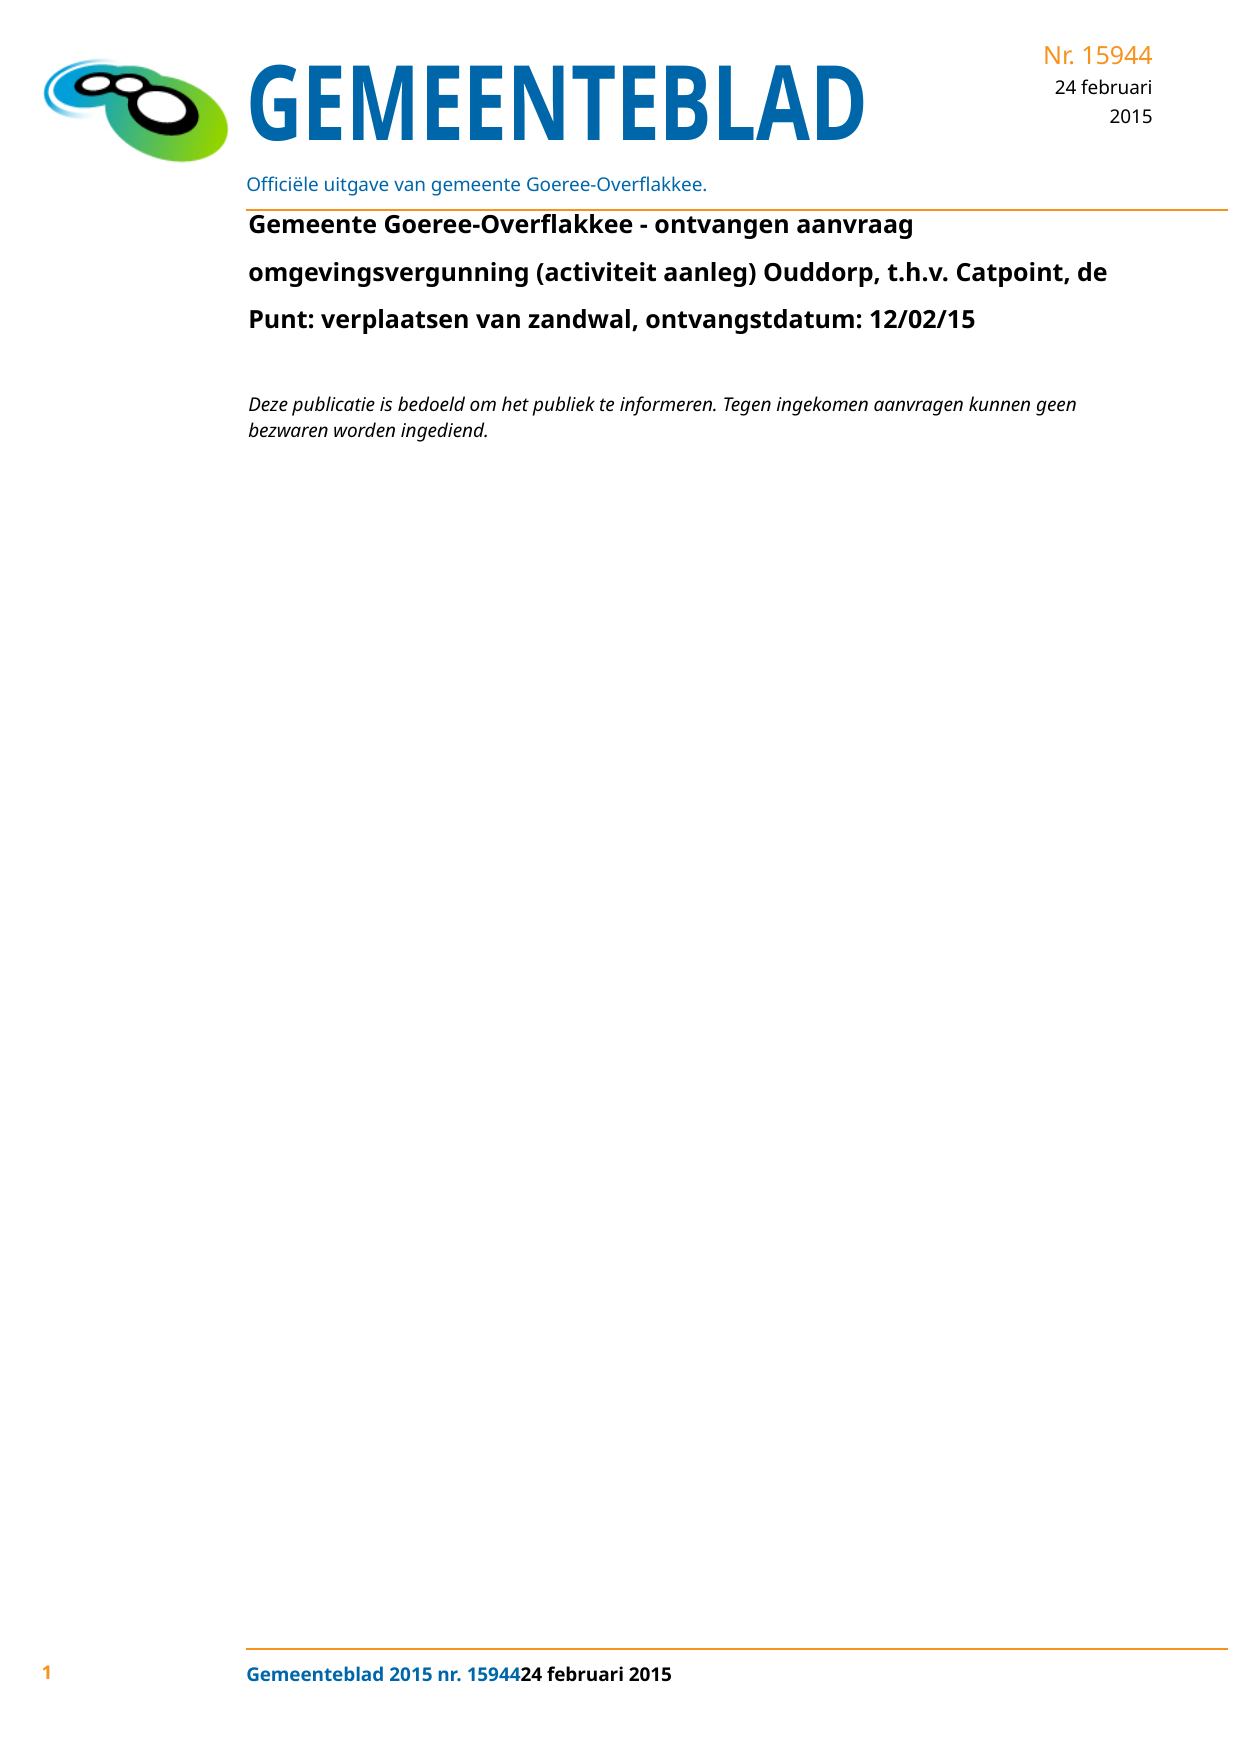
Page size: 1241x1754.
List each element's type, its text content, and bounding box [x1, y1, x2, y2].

text Deze publicatie is bedoeld om het publiek te informeren. Tegen ingekomen aanvragen kunnen geen bezwaren worden ingediend. [248, 391, 1152, 443]
text Gemeente Goeree-Overflakkee - ontvangen aanvraag omgevingsvergunning (activiteit aanleg) Ouddorp, t.h.v. Catpoint, de Punt: verplaatsen van zandwal, ontvangstdatum: 12/02/15 [248, 211, 1152, 336]
picture [41, 47, 231, 172]
